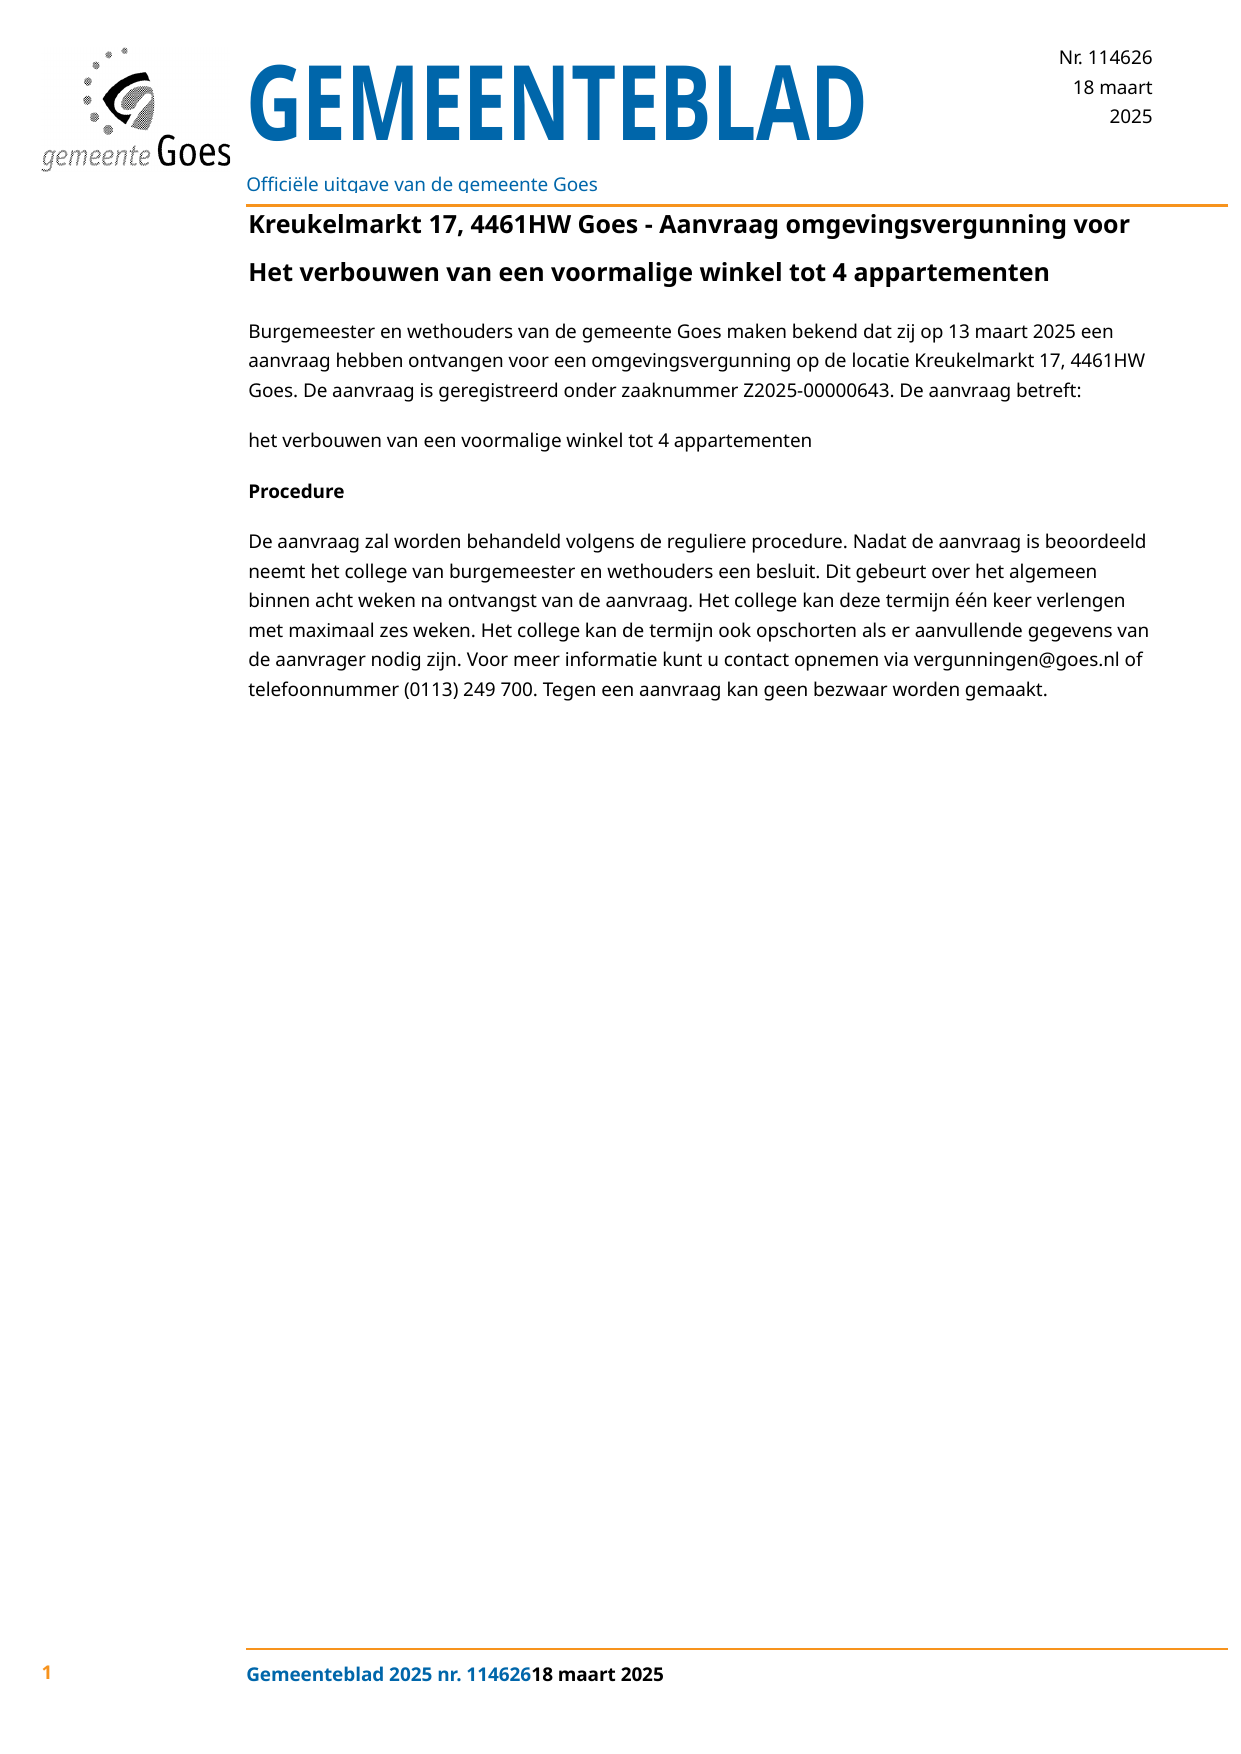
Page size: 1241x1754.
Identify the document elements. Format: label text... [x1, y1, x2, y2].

text Procedure [248, 478, 1152, 504]
text het verbouwen van een voormalige winkel tot 4 appartementen [248, 427, 1152, 453]
text Kreukelmarkt 17, 4461HW Goes - Aanvraag omgevingsvergunning voor Het verbouwen van een voormalige winkel tot 4 appartementen [248, 207, 1152, 288]
text Burgemeester en wethouders van de gemeente Goes maken bekend dat zij op 13 maart 2025 een aanvraag hebben ontvangen voor een omgevingsvergunning op de locatie Kreukelmarkt 17, 4461HW Goes. De aanvraag is geregistreerd onder zaaknummer Z2025-00000643. De aanvraag betreft: [248, 318, 1152, 403]
picture [41, 47, 231, 172]
text De aanvraag zal worden behandeld volgens de reguliere procedure. Nadat de aanvraag is beoordeeld neemt het college van burgemeester en wethouders een besluit. Dit gebeurt over het algemeen binnen acht weken na ontvangst van de aanvraag. Het college kan deze termijn één keer verlengen met maximaal zes weken. Het college kan de termijn ook opschorten als er aanvullende gegevens van de aanvrager nodig zijn. Voor meer informatie kunt u contact opnemen via vergunningen@goes.nl of telefoonnummer (0113) 249 700. Tegen een aanvraag kan geen bezwaar worden gemaakt. [248, 528, 1152, 702]
